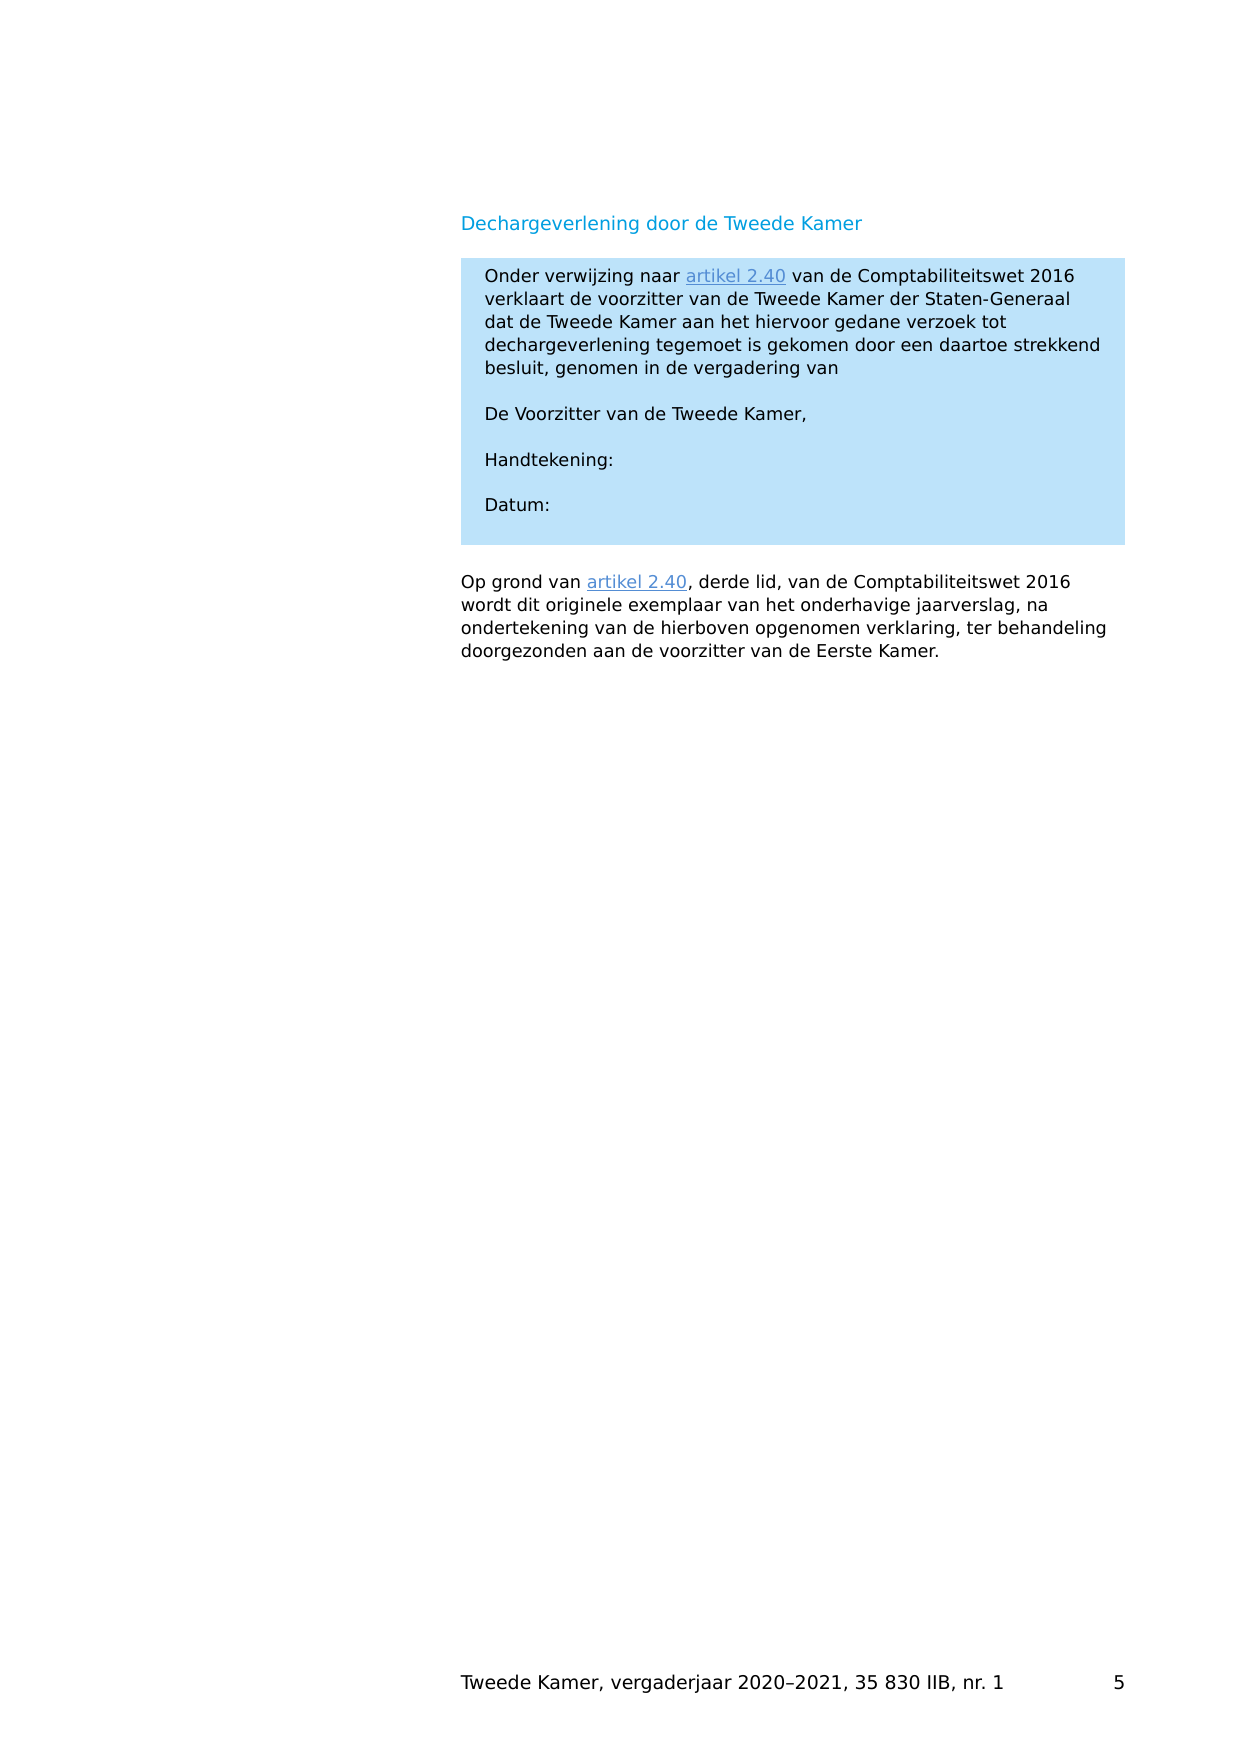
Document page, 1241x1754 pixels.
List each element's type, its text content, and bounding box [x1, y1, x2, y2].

title Dechargeverlening door de Tweede Kamer [461, 213, 1125, 235]
text Op grond van artikel 2.40, derde lid, van de Comptabiliteitswet 2016 wordt dit originele exemplaar van het onderhavige jaarverslag, na ondertekening van de hierboven opgenomen verklaring, ter behandeling doorgezonden aan de voorzitter van de Eerste Kamer. [461, 570, 1125, 662]
table_header Onder verwijzing naar artikel 2.40 van de Comptabiliteitswet 2016 verklaart de voorzitter van de Tweede Kamer der Staten-Generaal dat de Tweede Kamer aan het hiervoor gedane verzoek tot dechargeverlening tegemoet is gekomen door een daartoe strekkend besluit, genomen in de vergadering van De Voorzitter van de Tweede Kamer, Handtekening: Datum: [461, 258, 1125, 545]
